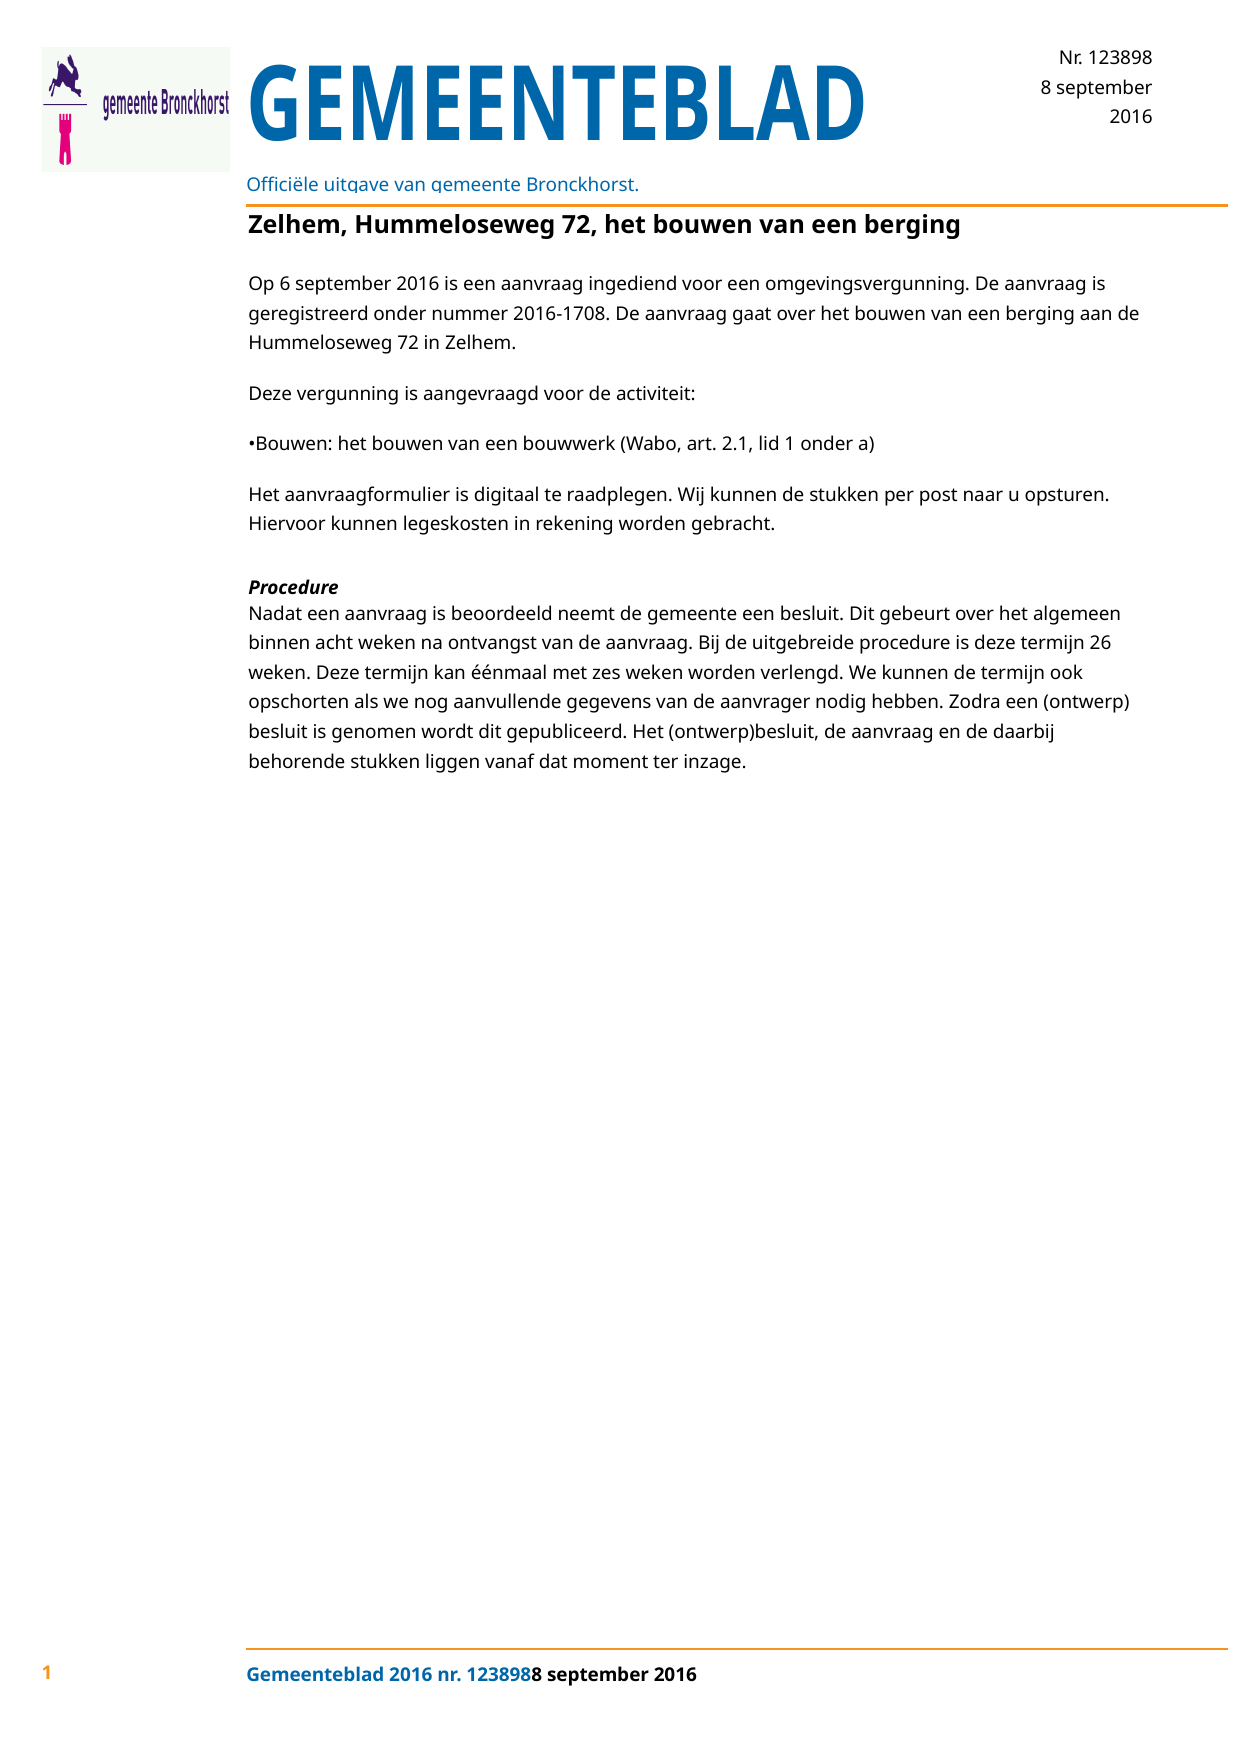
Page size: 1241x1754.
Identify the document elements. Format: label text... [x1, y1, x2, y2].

text Op 6 september 2016 is een aanvraag ingediend voor een omgevingsvergunning. De aanvraag is geregistreerd onder nummer 2016-1708. De aanvraag gaat over het bouwen van een berging aan de Hummeloseweg 72 in Zelhem. [248, 270, 1152, 355]
text Het aanvraagformulier is digitaal te raadplegen. Wij kunnen de stukken per post naar u opsturen. Hiervoor kunnen legeskosten in rekening worden gebracht. [248, 481, 1152, 536]
text •Bouwen: het bouwen van een bouwwerk (Wabo, art. 2.1, lid 1 onder a) [248, 430, 1152, 456]
text Zelhem, Hummeloseweg 72, het bouwen van een berging [248, 207, 1152, 241]
text Nadat een aanvraag is beoordeeld neemt de gemeente een besluit. Dit gebeurt over het algemeen binnen acht weken na ontvangst van de aanvraag. Bij de uitgebreide procedure is deze termijn 26 weken. Deze termijn kan éénmaal met zes weken worden verlengd. We kunnen de termijn ook opschorten als we nog aanvullende gegevens van de aanvrager nodig hebben. Zodra een (ontwerp) besluit is genomen wordt dit gepubliceerd. Het (ontwerp)besluit, de aanvraag en de daarbij behorende stukken liggen vanaf dat moment ter inzage. [248, 600, 1152, 774]
text Procedure [248, 574, 1152, 600]
picture [41, 47, 231, 172]
text Deze vergunning is aangevraagd voor de activiteit: [248, 380, 1152, 406]
